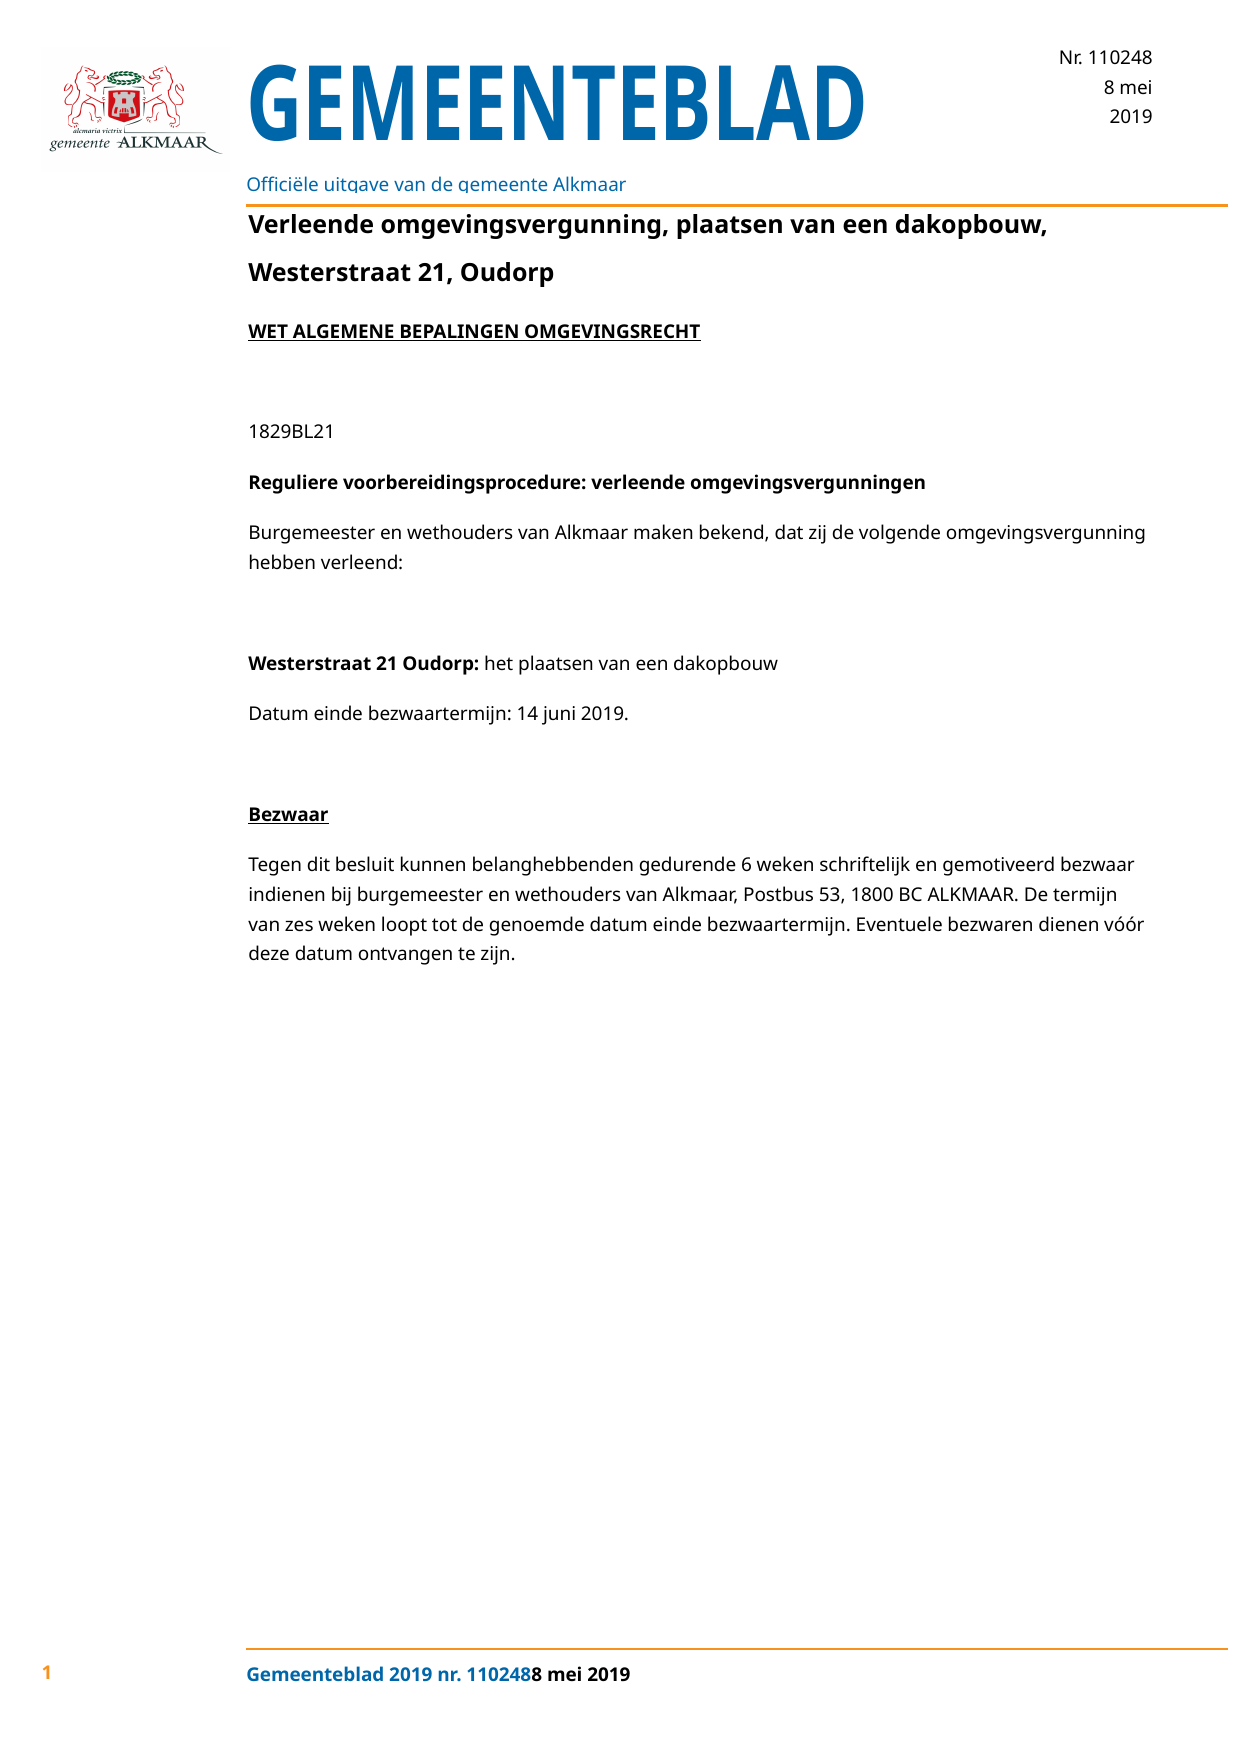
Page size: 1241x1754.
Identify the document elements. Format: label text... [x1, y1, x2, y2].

text Tegen dit besluit kunnen belanghebbenden gedurende 6 weken schriftelijk en gemotiveerd bezwaar indienen bij burgemeester en wethouders van Alkmaar, Postbus 53, 1800 BC ALKMAAR. De termijn van zes weken loopt tot de genoemde datum einde bezwaartermijn. Eventuele bezwaren dienen vóór deze datum ontvangen te zijn. [248, 852, 1152, 966]
text Bezwaar [248, 801, 1152, 827]
text 1829BL21 [248, 419, 1152, 444]
text Verleende omgevingsvergunning, plaatsen van een dakopbouw, Westerstraat 21, Oudorp [248, 207, 1152, 288]
text WET ALGEMENE BEPALINGEN OMGEVINGSRECHT [248, 318, 1152, 344]
text Reguliere voorbereidingsprocedure: verleende omgevingsvergunningen [248, 469, 1152, 495]
text Westerstraat 21 Oudorp: het plaatsen van een dakopbouw [248, 650, 1152, 676]
text Datum einde bezwaartermijn: 14 juni 2019. [248, 700, 1152, 726]
text Burgemeester en wethouders van Alkmaar maken bekend, dat zij de volgende omgevingsvergunning hebben verleend: [248, 519, 1152, 575]
picture [41, 47, 231, 172]
